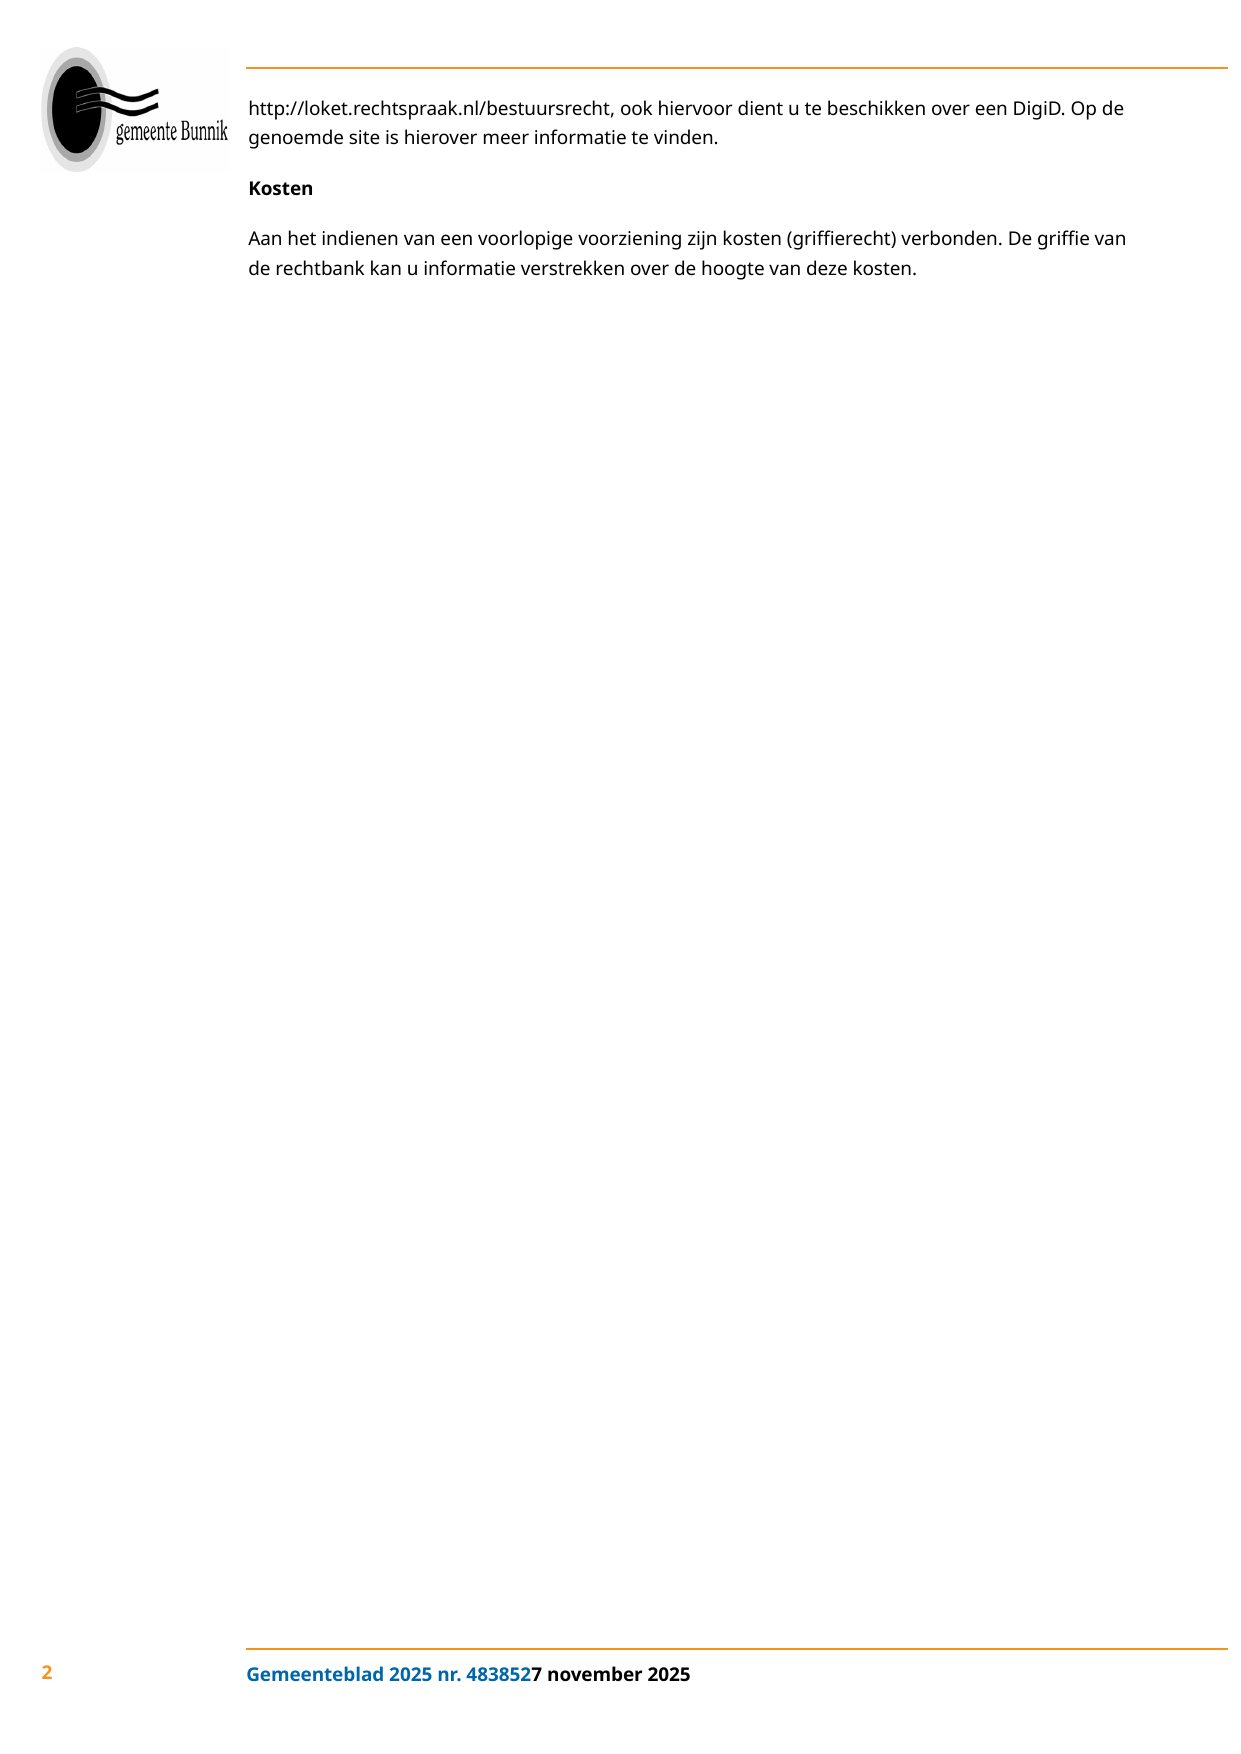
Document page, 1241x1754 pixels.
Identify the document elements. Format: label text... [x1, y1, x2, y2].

text Aan het indienen van een voorlopige voorziening zijn kosten (griffierecht) verbonden. De griffie van de rechtbank kan u informatie verstrekken over de hoogte van deze kosten. [248, 225, 1152, 281]
text http://loket.rechtspraak.nl/bestuursrecht, ook hiervoor dient u te beschikken over een DigiD. Op de genoemde site is hierover meer informatie te vinden. [248, 95, 1152, 150]
text Kosten [248, 175, 1152, 201]
picture [41, 47, 231, 172]
